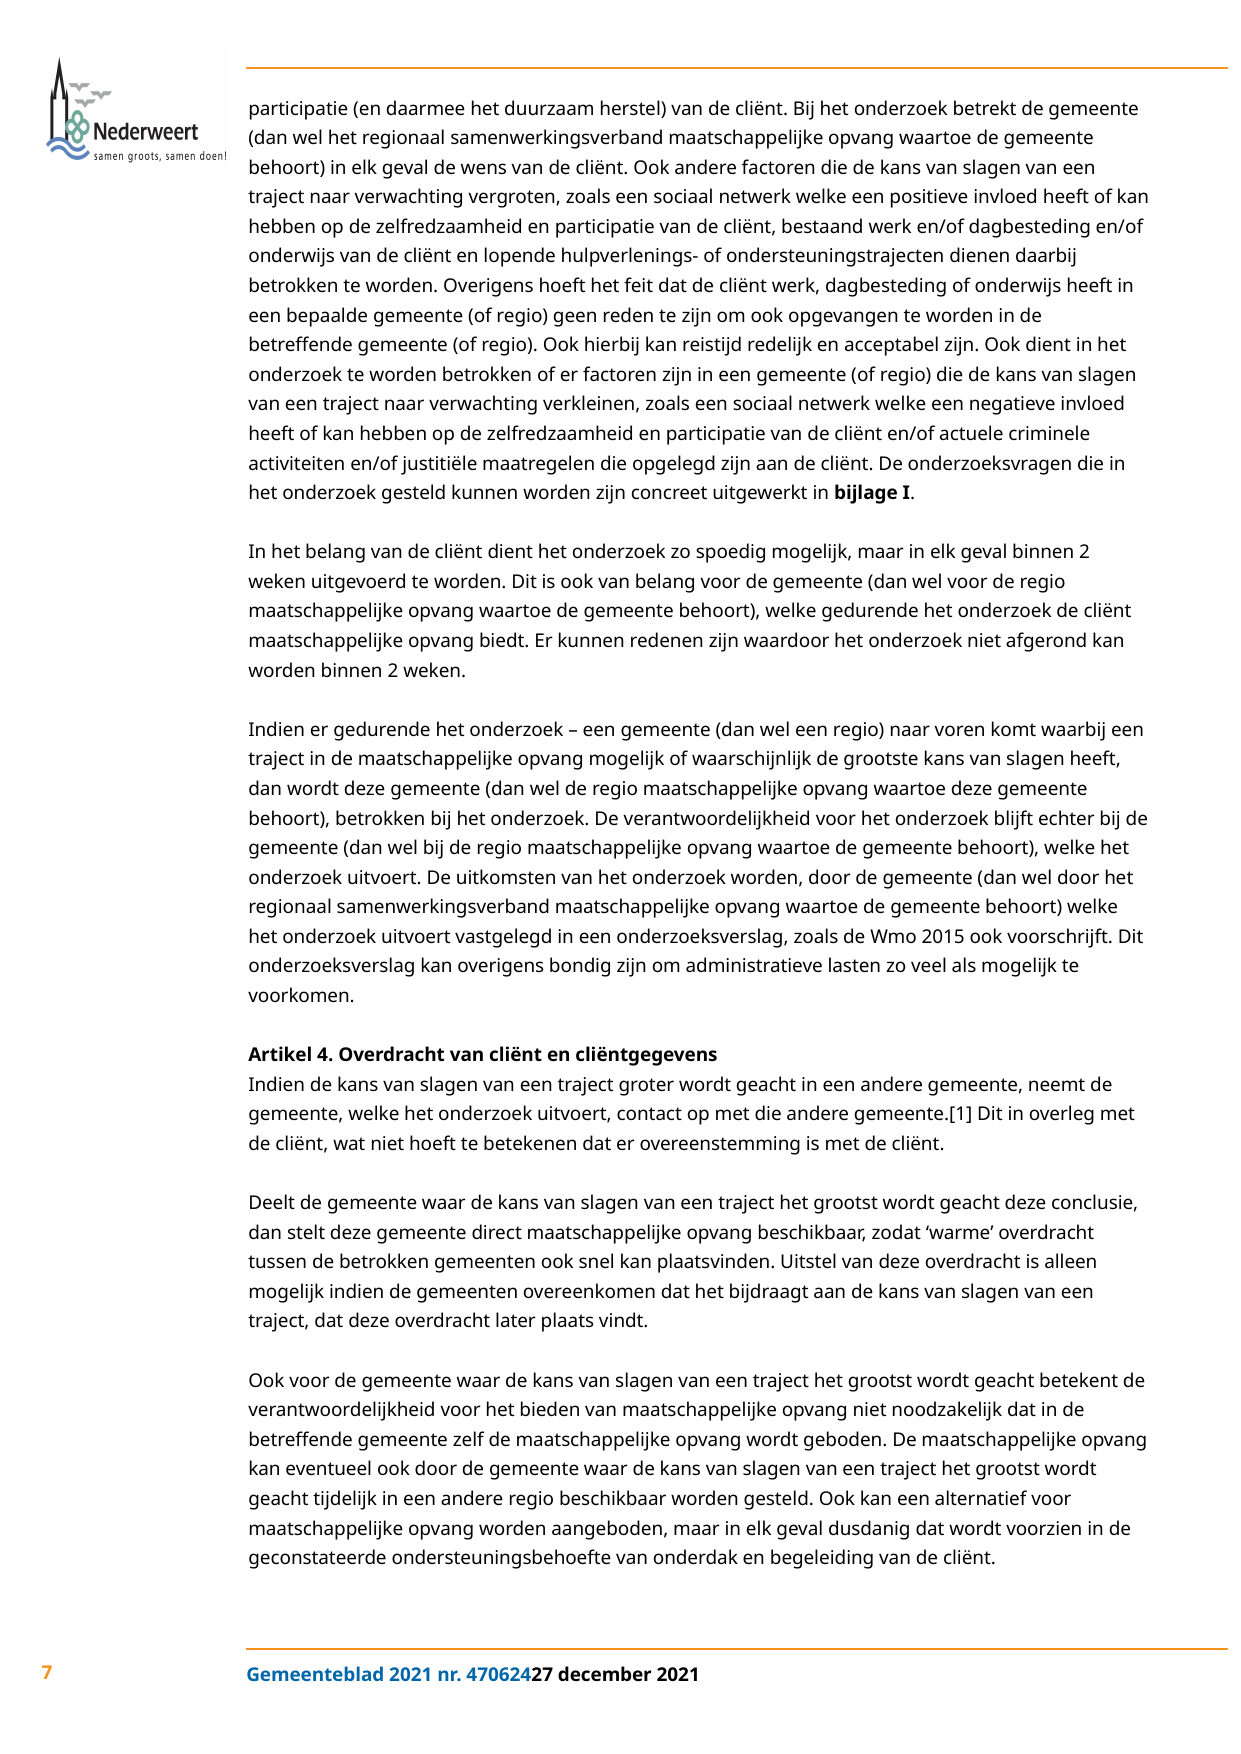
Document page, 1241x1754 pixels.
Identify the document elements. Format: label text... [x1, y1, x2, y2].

text Indien er gedurende het onderzoek – een gemeente (dan wel een regio) naar voren komt waarbij een traject in de maatschappelijke opvang mogelijk of waarschijnlijk de grootste kans van slagen heeft, dan wordt deze gemeente (dan wel de regio maatschappelijke opvang waartoe deze gemeente behoort), betrokken bij het onderzoek. De verantwoordelijkheid voor het onderzoek blijft echter bij de gemeente (dan wel bij de regio maatschappelijke opvang waartoe de gemeente behoort), welke het onderzoek uitvoert. De uitkomsten van het onderzoek worden, door de gemeente (dan wel door het regionaal samenwerkingsverband maatschappelijke opvang waartoe de gemeente behoort) welke het onderzoek uitvoert vastgelegd in een onderzoeksverslag, zoals de Wmo 2015 ook voorschrijft. Dit onderzoeksverslag kan overigens bondig zijn om administratieve lasten zo veel als mogelijk te voorkomen. [248, 716, 1152, 1008]
text Indien de kans van slagen van een traject groter wordt geacht in een andere gemeente, neemt de gemeente, welke het onderzoek uitvoert, contact op met die andere gemeente.[1] Dit in overleg met de cliënt, wat niet hoeft te betekenen dat er overeenstemming is met de cliënt. [248, 1071, 1152, 1156]
picture [41, 47, 231, 172]
text In het belang van de cliënt dient het onderzoek zo spoedig mogelijk, maar in elk geval binnen 2 weken uitgevoerd te worden. Dit is ook van belang voor de gemeente (dan wel voor de regio maatschappelijke opvang waartoe de gemeente behoort), welke gedurende het onderzoek de cliënt maatschappelijke opvang biedt. Er kunnen redenen zijn waardoor het onderzoek niet afgerond kan worden binnen 2 weken. [248, 538, 1152, 683]
text Deelt de gemeente waar de kans van slagen van een traject het grootst wordt geacht deze conclusie, dan stelt deze gemeente direct maatschappelijke opvang beschikbaar, zodat ‘warme’ overdracht tussen de betrokken gemeenten ook snel kan plaatsvinden. Uitstel van deze overdracht is alleen mogelijk indien de gemeenten overeenkomen dat het bijdraagt aan de kans van slagen van een traject, dat deze overdracht later plaats vindt. [248, 1189, 1152, 1333]
text Ook voor de gemeente waar de kans van slagen van een traject het grootst wordt geacht betekent de verantwoordelijkheid voor het bieden van maatschappelijke opvang niet noodzakelijk dat in de betreffende gemeente zelf de maatschappelijke opvang wordt geboden. De maatschappelijke opvang kan eventueel ook door de gemeente waar de kans van slagen van een traject het grootst wordt geacht tijdelijk in een andere regio beschikbaar worden gesteld. Ook kan een alternatief voor maatschappelijke opvang worden aangeboden, maar in elk geval dusdanig dat wordt voorzien in de geconstateerde ondersteuningsbehoefte van onderdak en begeleiding van de cliënt. [248, 1367, 1152, 1570]
text Artikel 4. Overdracht van cliënt en cliëntgegevens [248, 1041, 1152, 1067]
text participatie (en daarmee het duurzaam herstel) van de cliënt. Bij het onderzoek betrekt de gemeente (dan wel het regionaal samenwerkingsverband maatschappelijke opvang waartoe de gemeente behoort) in elk geval de wens van de cliënt. Ook andere factoren die de kans van slagen van een traject naar verwachting vergroten, zoals een sociaal netwerk welke een positieve invloed heeft of kan hebben op de zelfredzaamheid en participatie van de cliënt, bestaand werk en/of dagbesteding en/of onderwijs van de cliënt en lopende hulpverlenings- of ondersteuningstrajecten dienen daarbij betrokken te worden. Overigens hoeft het feit dat de cliënt werk, dagbesteding of onderwijs heeft in een bepaalde gemeente (of regio) geen reden te zijn om ook opgevangen te worden in de betreffende gemeente (of regio). Ook hierbij kan reistijd redelijk en acceptabel zijn. Ook dient in het onderzoek te worden betrokken of er factoren zijn in een gemeente (of regio) die de kans van slagen van een traject naar verwachting verkleinen, zoals een sociaal netwerk welke een negatieve invloed heeft of kan hebben op de zelfredzaamheid en participatie van de cliënt en/of actuele criminele activiteiten en/of justitiële maatregelen die opgelegd zijn aan de cliënt. De onderzoeksvragen die in het onderzoek gesteld kunnen worden zijn concreet uitgewerkt in bijlage I. [248, 95, 1152, 505]
